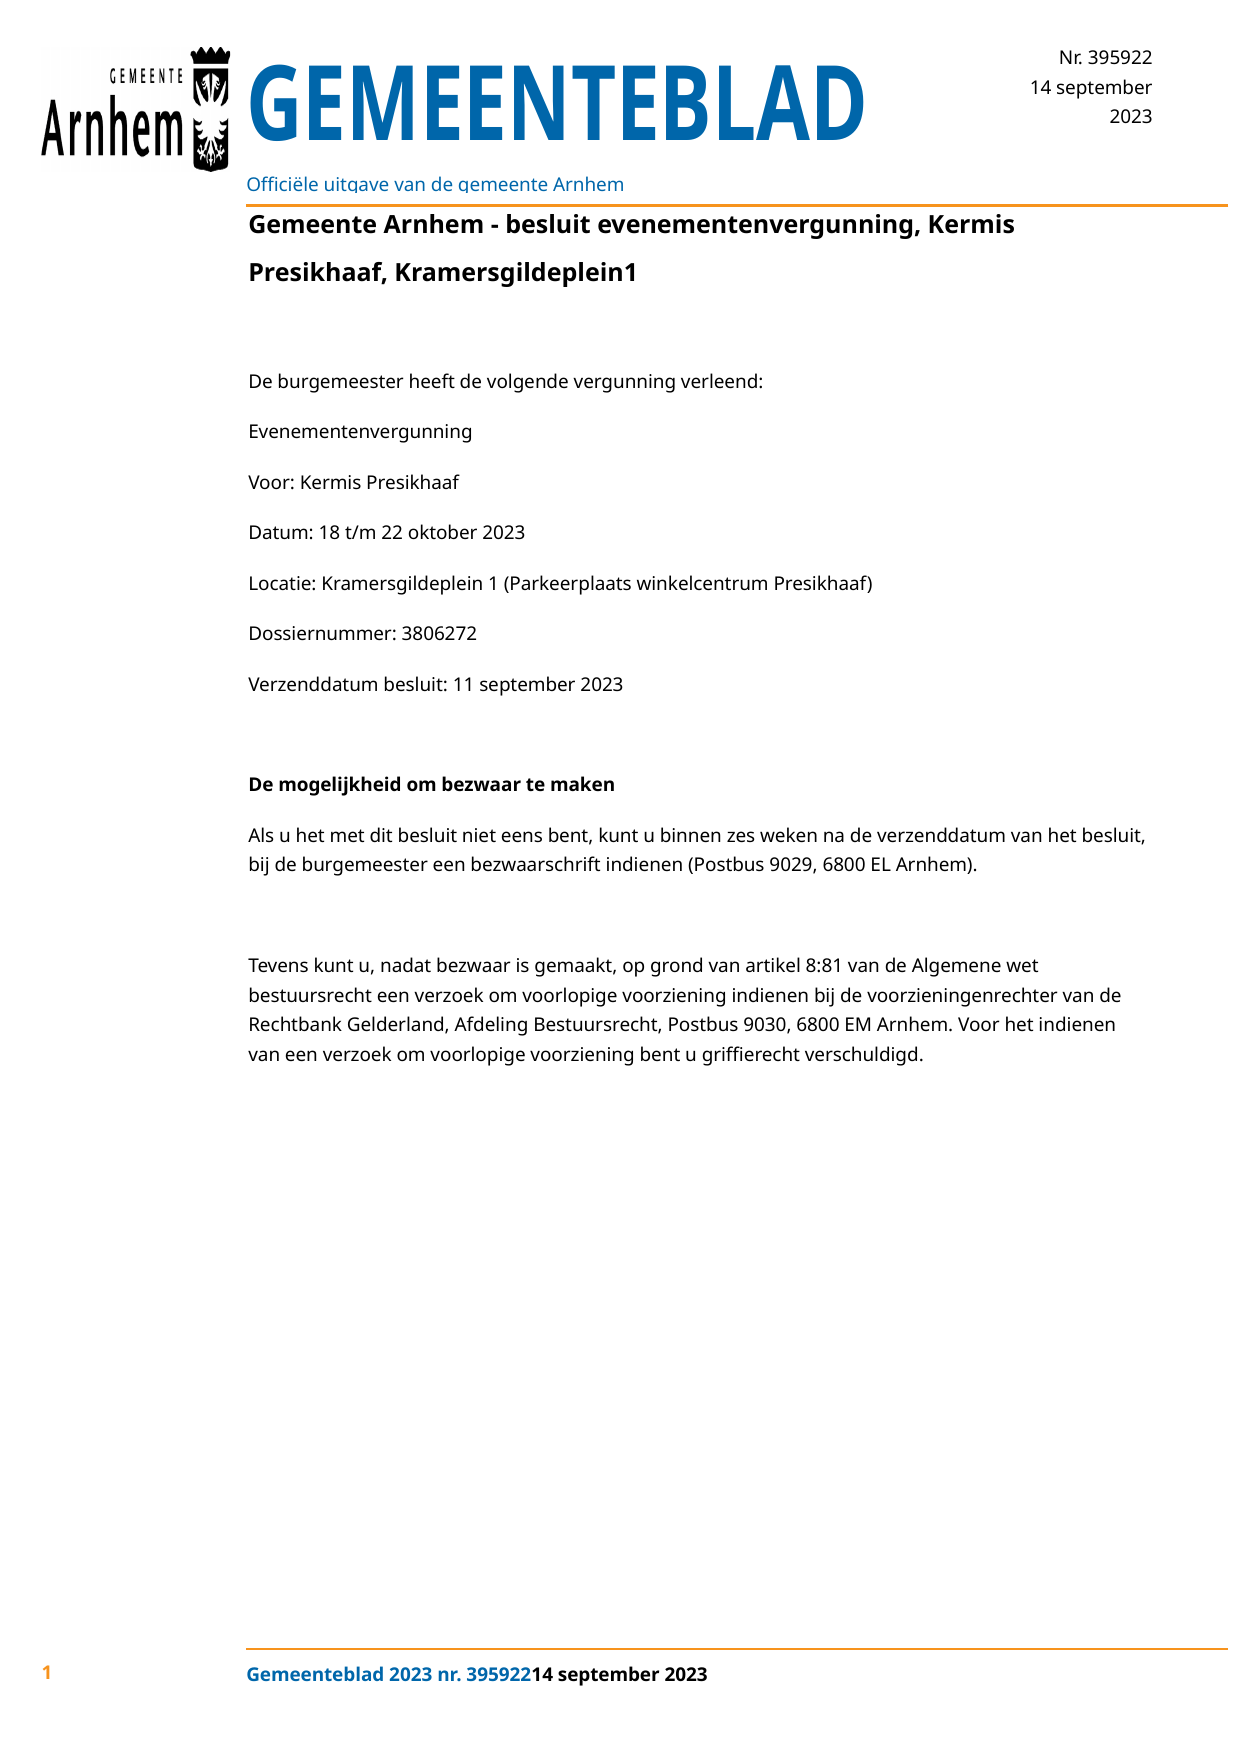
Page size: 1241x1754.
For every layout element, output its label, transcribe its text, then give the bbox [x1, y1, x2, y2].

text Locatie: Kramersgildeplein 1 (Parkeerplaats winkelcentrum Presikhaaf) [248, 570, 1152, 596]
text Datum: 18 t/m 22 oktober 2023 [248, 519, 1152, 545]
text Voor: Kermis Presikhaaf [248, 469, 1152, 495]
text Tevens kunt u, nadat bezwaar is gemaakt, op grond van artikel 8:81 van de Algemene wet bestuursrecht een verzoek om voorlopige voorziening indienen bij de voorzieningenrechter van de Rechtbank Gelderland, Afdeling Bestuursrecht, Postbus 9030, 6800 EM Arnhem. Voor het indienen van een verzoek om voorlopige voorziening bent u griffierecht verschuldigd. [248, 952, 1152, 1067]
text Evenementenvergunning [248, 419, 1152, 444]
text De mogelijkheid om bezwaar te maken [248, 772, 1152, 797]
text Gemeente Arnhem - besluit evenementenvergunning, Kermis Presikhaaf, Kramersgildeplein1 [248, 207, 1152, 288]
text Verzenddatum besluit: 11 september 2023 [248, 671, 1152, 697]
text De burgemeester heeft de volgende vergunning verleend: [248, 368, 1152, 394]
picture [41, 47, 231, 172]
text Dossiernummer: 3806272 [248, 620, 1152, 646]
text Als u het met dit besluit niet eens bent, kunt u binnen zes weken na de verzenddatum van het besluit, bij de burgemeester een bezwaarschrift indienen (Postbus 9029, 6800 EL Arnhem). [248, 822, 1152, 877]
